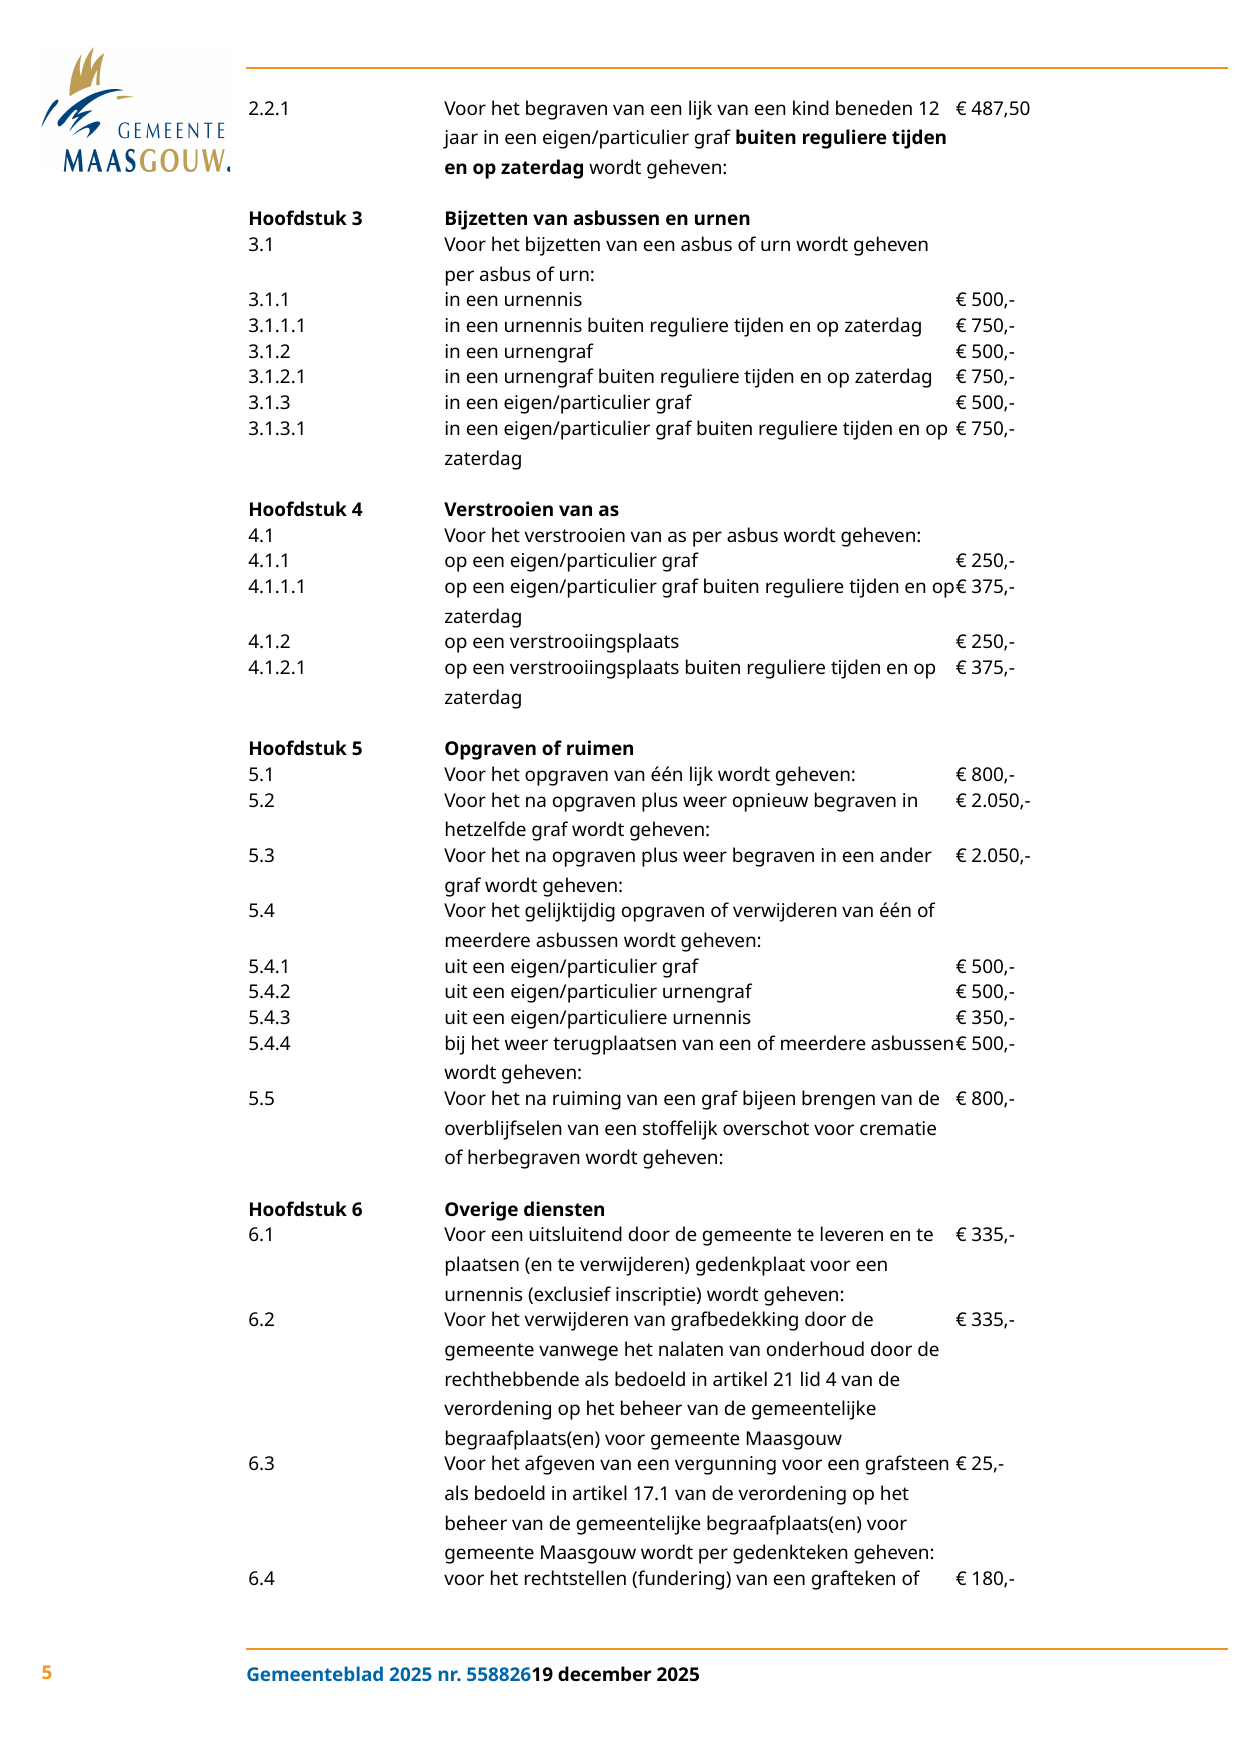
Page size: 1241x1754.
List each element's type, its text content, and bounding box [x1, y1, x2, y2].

table_cell 6.3 [248, 1451, 444, 1565]
table_cell € 800,- [956, 761, 1152, 787]
table_cell 3.1.2.1 [248, 364, 444, 389]
table_cell € 250,- [956, 548, 1152, 573]
table_cell Opgraven of ruimen [444, 735, 956, 761]
table_cell € 335,- [956, 1222, 1152, 1307]
table_cell € 500,- [956, 286, 1152, 312]
table_cell 4.1 [248, 522, 444, 548]
table_cell 6.2 [248, 1307, 444, 1451]
table_cell op een eigen/particulier graf [444, 548, 956, 573]
table_cell 2.2.1 [248, 95, 444, 180]
table_cell Voor het begraven van een lijk van een kind beneden 12 jaar in een eigen/particulier graf buiten reguliere tijden en op zaterdag wordt geheven: [444, 95, 956, 180]
table_cell in een urnennis [444, 286, 956, 312]
table_cell [248, 180, 444, 205]
table_cell in een eigen/particulier graf [444, 389, 956, 415]
table_cell Voor het gelijktijdig opgraven of verwijderen van één of meerdere asbussen wordt geheven: [444, 898, 956, 953]
table_cell Bijzetten van asbussen en urnen [444, 205, 956, 231]
table_cell [956, 205, 1152, 231]
table_cell € 500,- [956, 953, 1152, 978]
table_cell € 750,- [956, 364, 1152, 389]
table_cell [956, 496, 1152, 522]
table_cell 4.1.2 [248, 629, 444, 654]
table_cell 3.1 [248, 231, 444, 286]
table_cell € 180,- [956, 1565, 1152, 1591]
table_cell 4.1.1 [248, 548, 444, 573]
table_cell 5.4.1 [248, 953, 444, 978]
table_cell € 250,- [956, 629, 1152, 654]
table_cell 5.2 [248, 787, 444, 842]
table_cell € 350,- [956, 1004, 1152, 1030]
table_cell Voor het verwijderen van grafbedekking door de gemeente vanwege het nalaten van onderhoud door de rechthebbende als bedoeld in artikel 21 lid 4 van de verordening op het beheer van de gemeentelijke begraafplaats(en) voor gemeente Maasgouw [444, 1307, 956, 1451]
table_cell op een eigen/particulier graf buiten reguliere tijden en op zaterdag [444, 573, 956, 629]
table_cell 4.1.2.1 [248, 654, 444, 710]
table_cell [956, 470, 1152, 496]
table_cell 6.1 [248, 1222, 444, 1307]
table_cell € 375,- [956, 654, 1152, 710]
table_cell uit een eigen/particuliere urnennis [444, 1004, 956, 1030]
table_cell [956, 231, 1152, 286]
table_cell € 500,- [956, 1030, 1152, 1085]
table_cell Voor het na ruiming van een graf bijeen brengen van de overblijfselen van een stoffelijk overschot voor crematie of herbegraven wordt geheven: [444, 1085, 956, 1170]
table_cell € 750,- [956, 312, 1152, 338]
table_cell op een verstrooiingsplaats buiten reguliere tijden en op zaterdag [444, 654, 956, 710]
table_cell € 500,- [956, 979, 1152, 1004]
table_cell 3.1.1 [248, 286, 444, 312]
table_cell uit een eigen/particulier urnengraf [444, 979, 956, 1004]
table_cell Verstrooien van as [444, 496, 956, 522]
table_cell [444, 470, 956, 496]
table_cell [248, 470, 444, 496]
table_cell [956, 710, 1152, 735]
table_cell 5.1 [248, 761, 444, 787]
table_cell [956, 735, 1152, 761]
table_cell [956, 1170, 1152, 1196]
table_cell 5.3 [248, 842, 444, 897]
table_cell [248, 1170, 444, 1196]
table_cell Voor het verstrooien van as per asbus wordt geheven: [444, 522, 956, 548]
table_cell 5.4.2 [248, 979, 444, 1004]
picture [41, 47, 231, 172]
table_cell [248, 710, 444, 735]
table_cell uit een eigen/particulier graf [444, 953, 956, 978]
table_cell 3.1.1.1 [248, 312, 444, 338]
table_cell 5.5 [248, 1085, 444, 1170]
table_cell € 800,- [956, 1085, 1152, 1170]
table_cell Hoofdstuk 5 [248, 735, 444, 761]
table_cell € 500,- [956, 389, 1152, 415]
table_cell 3.1.3 [248, 389, 444, 415]
table_cell Overige diensten [444, 1196, 956, 1222]
table_cell 3.1.3.1 [248, 415, 444, 470]
table_cell in een urnennis buiten reguliere tijden en op zaterdag [444, 312, 956, 338]
table_cell € 335,- [956, 1307, 1152, 1451]
table_cell 5.4 [248, 898, 444, 953]
table_cell € 500,- [956, 338, 1152, 364]
table_cell op een verstrooiingsplaats [444, 629, 956, 654]
table_cell Hoofdstuk 3 [248, 205, 444, 231]
table_cell [444, 180, 956, 205]
table_cell € 25,- [956, 1451, 1152, 1565]
table_cell Hoofdstuk 6 [248, 1196, 444, 1222]
table_cell Voor het afgeven van een vergunning voor een grafsteen als bedoeld in artikel 17.1 van de verordening op het beheer van de gemeentelijke begraafplaats(en) voor gemeente Maasgouw wordt per gedenkteken geheven: [444, 1451, 956, 1565]
table_cell Voor het opgraven van één lijk wordt geheven: [444, 761, 956, 787]
table_cell 3.1.2 [248, 338, 444, 364]
table_cell [956, 1196, 1152, 1222]
table_cell [444, 1170, 956, 1196]
table_cell 5.4.3 [248, 1004, 444, 1030]
table_cell 6.4 [248, 1565, 444, 1591]
table_cell in een eigen/particulier graf buiten reguliere tijden en op zaterdag [444, 415, 956, 470]
table_cell 4.1.1.1 [248, 573, 444, 629]
table_cell in een urnengraf buiten reguliere tijden en op zaterdag [444, 364, 956, 389]
table_cell voor het rechtstellen (fundering) van een grafteken of [444, 1565, 956, 1591]
table_cell Voor het bijzetten van een asbus of urn wordt geheven per asbus of urn: [444, 231, 956, 286]
table_cell € 2.050,- [956, 787, 1152, 842]
table_cell bij het weer terugplaatsen van een of meerdere asbussen wordt geheven: [444, 1030, 956, 1085]
table_cell Voor een uitsluitend door de gemeente te leveren en te plaatsen (en te verwijderen) gedenkplaat voor een urnennis (exclusief inscriptie) wordt geheven: [444, 1222, 956, 1307]
table_cell 5.4.4 [248, 1030, 444, 1085]
table_cell in een urnengraf [444, 338, 956, 364]
table_cell € 487,50 [956, 95, 1152, 180]
table_cell € 750,- [956, 415, 1152, 470]
table_cell Voor het na opgraven plus weer begraven in een ander graf wordt geheven: [444, 842, 956, 897]
table_cell Voor het na opgraven plus weer opnieuw begraven in hetzelfde graf wordt geheven: [444, 787, 956, 842]
table_cell [956, 522, 1152, 548]
table_cell Hoofdstuk 4 [248, 496, 444, 522]
table_cell [956, 180, 1152, 205]
table_cell [444, 710, 956, 735]
table_cell € 375,- [956, 573, 1152, 629]
table_cell [956, 898, 1152, 953]
table_cell € 2.050,- [956, 842, 1152, 897]
